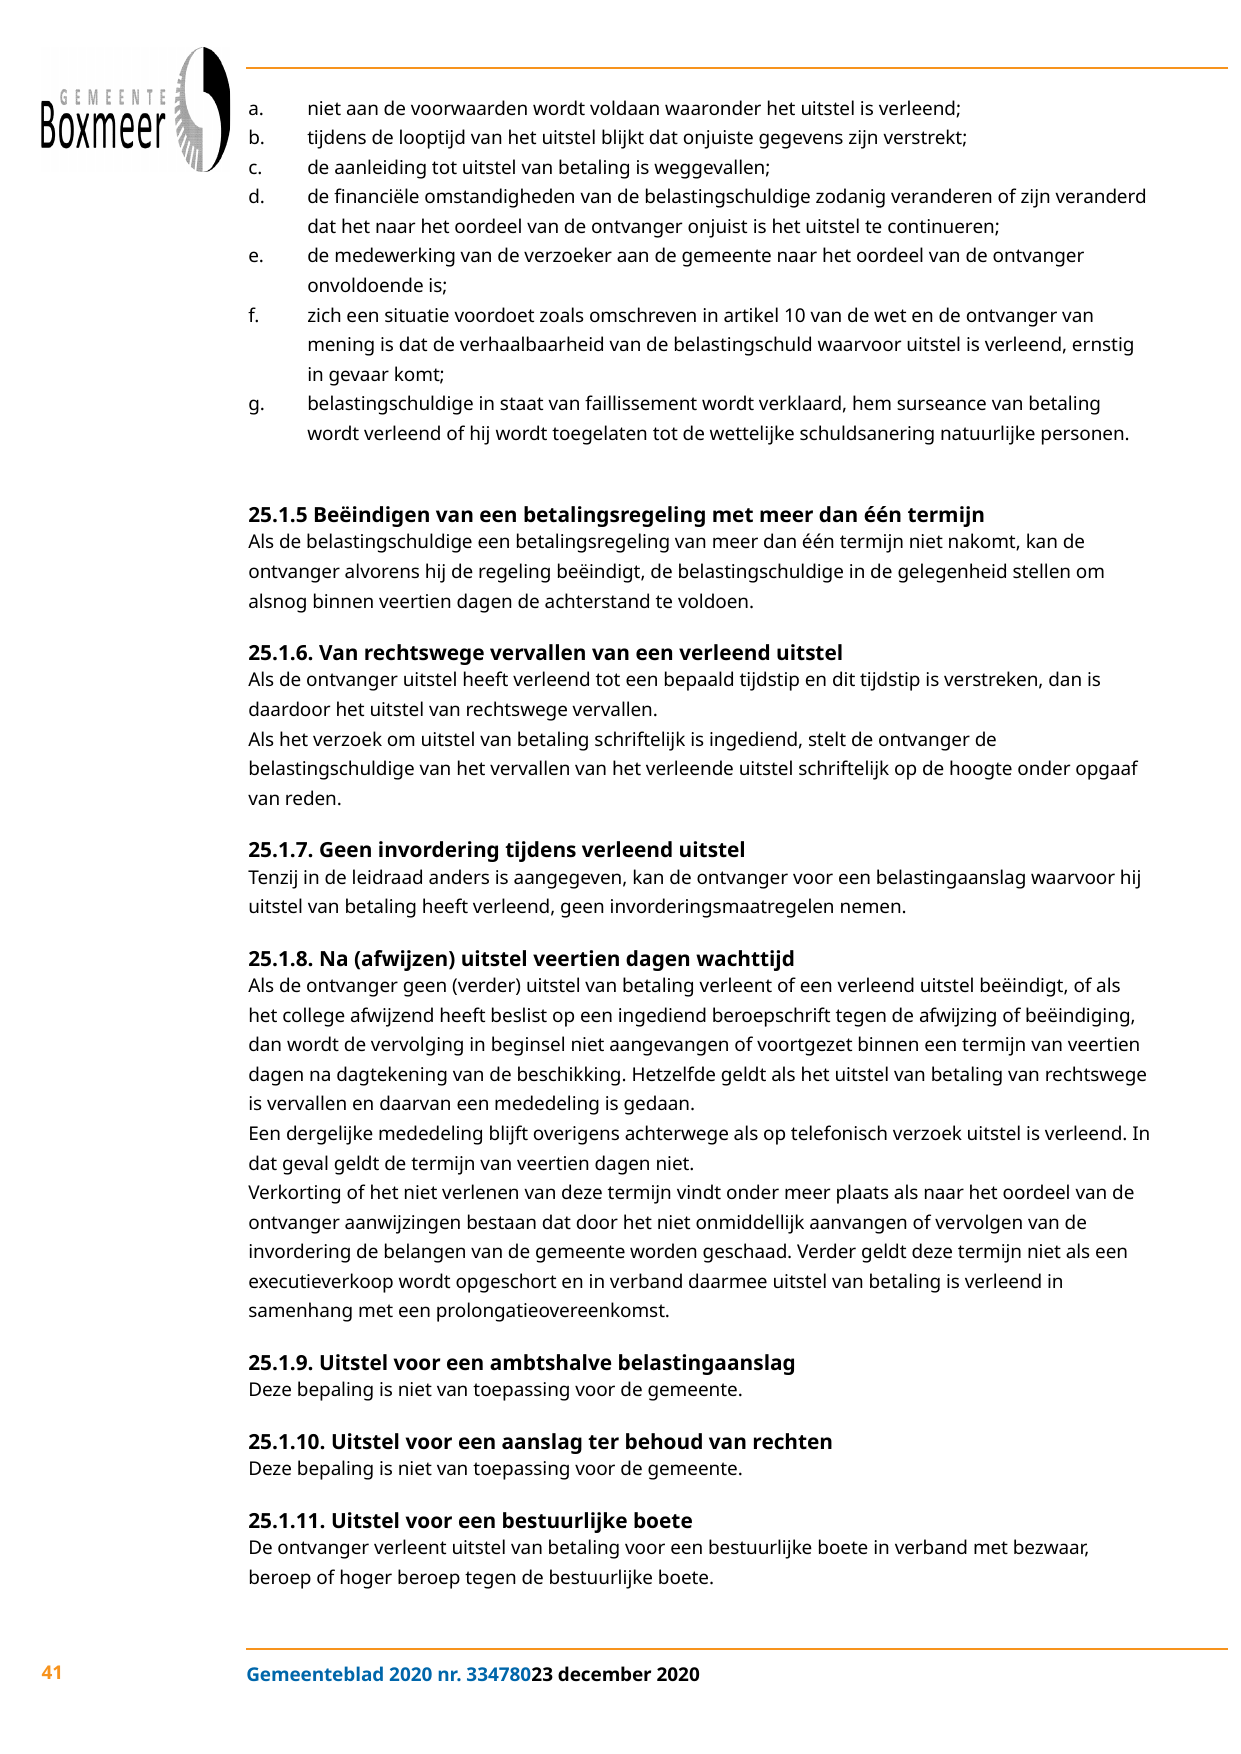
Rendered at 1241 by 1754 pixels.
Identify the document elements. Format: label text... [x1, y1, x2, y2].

text Een dergelijke mededeling blijft overigens achterwege als op telefonisch verzoek uitstel is verleend. In dat geval geldt de termijn van veertien dagen niet. [248, 1120, 1152, 1176]
list niet aan de voorwaarden wordt voldaan waaronder het uitstel is verleend; [248, 95, 1152, 121]
text Als de ontvanger geen (verder) uitstel van betaling verleent of een verleend uitstel beëindigt, of als het college afwijzend heeft beslist op een ingediend beroepschrift tegen de afwijzing of beëindiging, dan wordt de vervolging in beginsel niet aangevangen of voortgezet binnen een termijn van veertien dagen na dagtekening van de beschikking. Hetzelfde geldt als het uitstel van betaling van rechtswege is vervallen en daarvan een mededeling is gedaan. [248, 972, 1152, 1116]
list belastingschuldige in staat van faillissement wordt verklaard, hem surseance van betaling wordt verleend of hij wordt toegelaten tot de wettelijke schuldsanering natuurlijke personen. [248, 391, 1152, 446]
text Tenzij in de leidraad anders is aangegeven, kan de ontvanger voor een belastingaanslag waarvoor hij uitstel van betaling heeft verleend, geen invorderingsmaatregelen nemen. [248, 864, 1152, 919]
text 25.1.10. Uitstel voor een aanslag ter behoud van rechten [248, 1427, 1152, 1455]
text Als het verzoek om uitstel van betaling schriftelijk is ingediend, stelt de ontvanger de belastingschuldige van het vervallen van het verleende uitstel schriftelijk op de hoogte onder opgaaf van reden. [248, 726, 1152, 811]
text 25.1.11. Uitstel voor een bestuurlijke boete [248, 1506, 1152, 1534]
text Deze bepaling is niet van toepassing voor de gemeente. [248, 1377, 1152, 1402]
text 25.1.8. Na (afwijzen) uitstel veertien dagen wachttijd [248, 944, 1152, 972]
text 25.1.9. Uitstel voor een ambtshalve belastingaanslag [248, 1348, 1152, 1377]
list de medewerking van de verzoeker aan de gemeente naar het oordeel van de ontvanger onvoldoende is; [248, 243, 1152, 298]
text De ontvanger verleent uitstel van betaling voor een bestuurlijke boete in verband met bezwaar, beroep of hoger beroep tegen de bestuurlijke boete. [248, 1534, 1152, 1589]
text 25.1.7. Geen invordering tijdens verleend uitstel [248, 835, 1152, 864]
picture [41, 47, 231, 172]
list zich een situatie voordoet zoals omschreven in artikel 10 van de wet en de ontvanger van mening is dat de verhaalbaarheid van de belastingschuld waarvoor uitstel is verleend, ernstig in gevaar komt; [248, 302, 1152, 387]
text Als de ontvanger uitstel heeft verleend tot een bepaald tijdstip en dit tijdstip is verstreken, dan is daardoor het uitstel van rechtswege vervallen. [248, 667, 1152, 722]
text Deze bepaling is niet van toepassing voor de gemeente. [248, 1455, 1152, 1481]
text Als de belastingschuldige een betalingsregeling van meer dan één termijn niet nakomt, kan de ontvanger alvorens hij de regeling beëindigt, de belastingschuldige in de gelegenheid stellen om alsnog binnen veertien dagen de achterstand te voldoen. [248, 529, 1152, 613]
text 25.1.6. Van rechtswege vervallen van een verleend uitstel [248, 638, 1152, 667]
list de aanleiding tot uitstel van betaling is weggevallen; [248, 154, 1152, 180]
list de financiële omstandigheden van de belastingschuldige zodanig veranderen of zijn veranderd dat het naar het oordeel van de ontvanger onjuist is het uitstel te continueren; [248, 183, 1152, 239]
text Verkorting of het niet verlenen van deze termijn vindt onder meer plaats als naar het oordeel van de ontvanger aanwijzingen bestaan dat door het niet onmiddellijk aanvangen of vervolgen van de invordering de belangen van de gemeente worden geschaad. Verder geldt deze termijn niet als een executieverkoop wordt opgeschort en in verband daarmee uitstel van betaling is verleend in samenhang met een prolongatieovereenkomst. [248, 1179, 1152, 1323]
text 25.1.5 Beëindigen van een betalingsregeling met meer dan één termijn [248, 500, 1152, 529]
list tijdens de looptijd van het uitstel blijkt dat onjuiste gegevens zijn verstrekt; [248, 124, 1152, 150]
